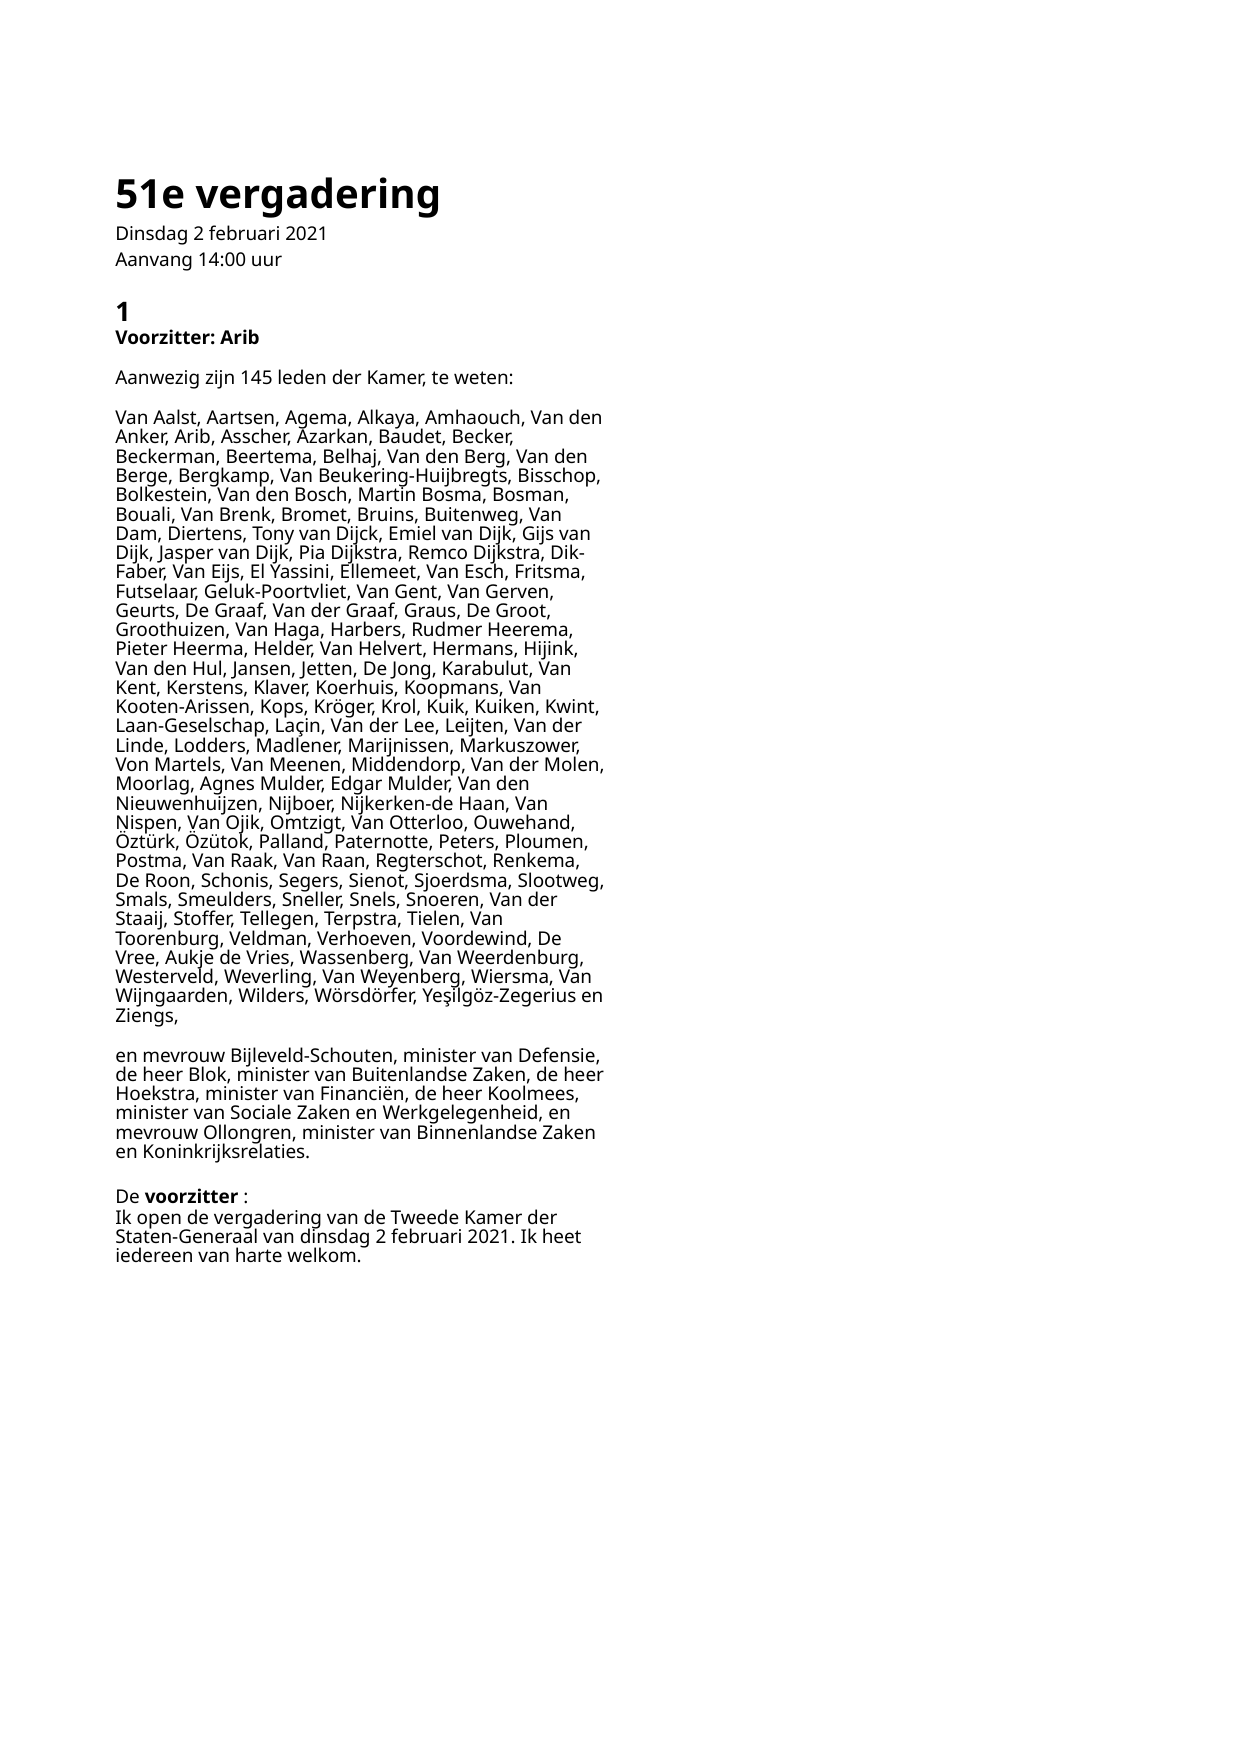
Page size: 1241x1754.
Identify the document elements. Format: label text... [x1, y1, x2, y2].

text 1 [115, 292, 605, 329]
text Voorzitter: Arib [115, 329, 605, 348]
text en mevrouw Bijleveld-Schouten, minister van Defensie, de heer Blok, minister van Buitenlandse Zaken, de heer Hoekstra, minister van Financiën, de heer Koolmees, minister van Sociale Zaken en Werkgelegenheid, en mevrouw Ollongren, minister van Binnenlandse Zaken en Koninkrijksrelaties. [115, 1047, 605, 1162]
text Dinsdag 2 februari 2021 [115, 220, 605, 246]
text Ik open de vergadering van de Tweede Kamer der Staten-Generaal van dinsdag 2 februari 2021. Ik heet iedereen van harte welkom. [115, 1209, 605, 1267]
text 51e vergadering [115, 165, 605, 220]
text Aanvang 14:00 uur [115, 246, 605, 272]
text Aanwezig zijn 145 leden der Kamer, te weten: [115, 369, 605, 388]
text De voorzitter : [115, 1183, 605, 1209]
text Van Aalst, Aartsen, Agema, Alkaya, Amhaouch, Van den Anker, Arib, Asscher, Azarkan, Baudet, Becker, Beckerman, Beertema, Belhaj, Van den Berg, Van den Berge, Bergkamp, Van Beukering-Huijbregts, Bisschop, Bolkestein, Van den Bosch, Martin Bosma, Bosman, Bouali, Van Brenk, Bromet, Bruins, Buitenweg, Van Dam, Diertens, Tony van Dijck, Emiel van Dijk, Gijs van Dijk, Jasper van Dijk, Pia Dijkstra, Remco Dijkstra, Dik-Faber, Van Eijs, El Yassini, Ellemeet, Van Esch, Fritsma, Futselaar, Geluk-Poortvliet, Van Gent, Van Gerven, Geurts, De Graaf, Van der Graaf, Graus, De Groot, Groothuizen, Van Haga, Harbers, Rudmer Heerema, Pieter Heerma, Helder, Van Helvert, Hermans, Hijink, Van den Hul, Jansen, Jetten, De Jong, Karabulut, Van Kent, Kerstens, Klaver, Koerhuis, Koopmans, Van Kooten-Arissen, Kops, Kröger, Krol, Kuik, Kuiken, Kwint, Laan-Geselschap, Laçin, Van der Lee, Leijten, Van der Linde, Lodders, Madlener, Marijnissen, Markuszower, Von Martels, Van Meenen, Middendorp, Van der Molen, Moorlag, Agnes Mulder, Edgar Mulder, Van den Nieuwenhuijzen, Nijboer, Nijkerken-de Haan, Van Nispen, Van Ojik, Omtzigt, Van Otterloo, Ouwehand, Öztürk, Özütok, Palland, Paternotte, Peters, Ploumen, Postma, Van Raak, Van Raan, Regterschot, Renkema, De Roon, Schonis, Segers, Sienot, Sjoerdsma, Slootweg, Smals, Smeulders, Sneller, Snels, Snoeren, Van der Staaij, Stoffer, Tellegen, Terpstra, Tielen, Van Toorenburg, Veldman, Verhoeven, Voordewind, De Vree, Aukje de Vries, Wassenberg, Van Weerdenburg, Westerveld, Weverling, Van Weyenberg, Wiersma, Van Wijngaarden, Wilders, Wörsdörfer, Yeşilgöz-Zegerius en Ziengs, [115, 409, 605, 1026]
